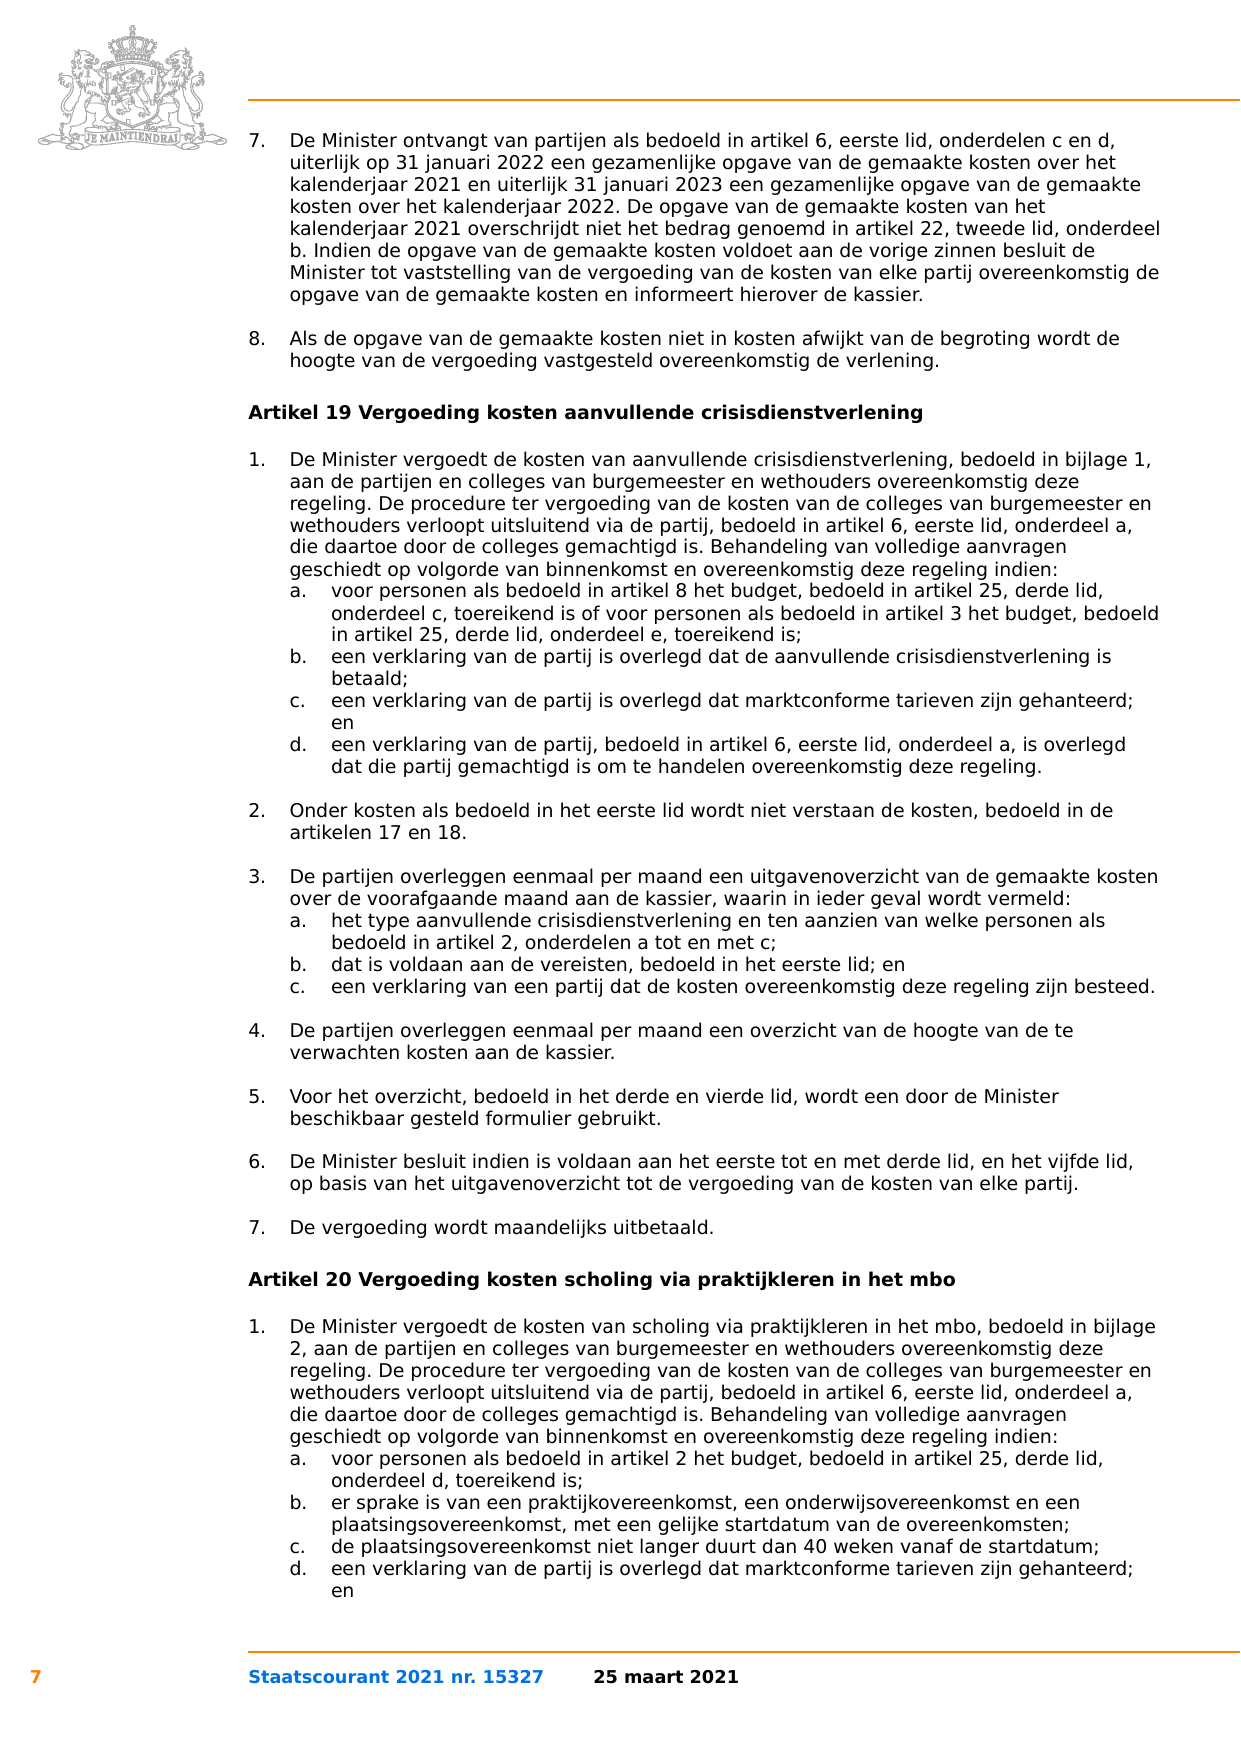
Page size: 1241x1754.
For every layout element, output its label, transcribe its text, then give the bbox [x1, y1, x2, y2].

text b. een verklaring van de partij is overlegd dat de aanvullende crisisdienstverlening is betaald; [289, 646, 1163, 690]
text c. een verklaring van een partij dat de kosten overeenkomstig deze regeling zijn besteed. [289, 976, 1163, 998]
subtitle Artikel 20 Vergoeding kosten scholing via praktijkleren in het mbo [248, 1269, 1163, 1291]
text c. de plaatsingsovereenkomst niet langer duurt dan 40 weken vanaf de startdatum; [289, 1536, 1163, 1558]
text a. het type aanvullende crisisdienstverlening en ten aanzien van welke personen als bedoeld in artikel 2, onderdelen a tot en met c; [289, 910, 1163, 954]
text 1. De Minister vergoedt de kosten van scholing via praktijkleren in het mbo, bedoeld in bijlage 2, aan de partijen en colleges van burgemeester en wethouders overeenkomstig deze regeling. De procedure ter vergoeding van de kosten van de colleges van burgemeester en wethouders verloopt uitsluitend via de partij, bedoeld in artikel 6, eerste lid, onderdeel a, die daartoe door de colleges gemachtigd is. Behandeling van volledige aanvragen geschiedt op volgorde van binnenkomst en overeenkomstig deze regeling indien: [248, 1316, 1163, 1448]
text 3. De partijen overleggen eenmaal per maand een uitgavenoverzicht van de gemaakte kosten over de voorafgaande maand aan de kassier, waarin in ieder geval wordt vermeld: [248, 866, 1163, 910]
text 8. Als de opgave van de gemaakte kosten niet in kosten afwijkt van de begroting wordt de hoogte van de vergoeding vastgesteld overeenkomstig de verlening. [248, 328, 1163, 372]
text d. een verklaring van de partij is overlegd dat marktconforme tarieven zijn gehanteerd; en [289, 1558, 1163, 1602]
text 5. Voor het overzicht, bedoeld in het derde en vierde lid, wordt een door de Minister beschikbaar gesteld formulier gebruikt. [248, 1086, 1163, 1129]
text d. een verklaring van de partij, bedoeld in artikel 6, eerste lid, onderdeel a, is overlegd dat die partij gemachtigd is om te handelen overeenkomstig deze regeling. [289, 734, 1163, 778]
text b. er sprake is van een praktijkovereenkomst, een onderwijsovereenkomst en een plaatsingsovereenkomst, met een gelijke startdatum van de overeenkomsten; [289, 1492, 1163, 1536]
text 6. De Minister besluit indien is voldaan aan het eerste tot en met derde lid, en het vijfde lid, op basis van het uitgavenoverzicht tot de vergoeding van de kosten van elke partij. [248, 1151, 1163, 1195]
text a. voor personen als bedoeld in artikel 8 het budget, bedoeld in artikel 25, derde lid, onderdeel c, toereikend is of voor personen als bedoeld in artikel 3 het budget, bedoeld in artikel 25, derde lid, onderdeel e, toereikend is; [289, 580, 1163, 646]
text 7. De Minister ontvangt van partijen als bedoeld in artikel 6, eerste lid, onderdelen c en d, uiterlijk op 31 januari 2022 een gezamenlijke opgave van de gemaakte kosten over het kalenderjaar 2021 en uiterlijk 31 januari 2023 een gezamenlijke opgave van de gemaakte kosten over het kalenderjaar 2022. De opgave van de gemaakte kosten van het kalenderjaar 2021 overschrijdt niet het bedrag genoemd in artikel 22, tweede lid, onderdeel b. Indien de opgave van de gemaakte kosten voldoet aan de vorige zinnen besluit de Minister tot vaststelling van de vergoeding van de kosten van elke partij overeenkomstig de opgave van de gemaakte kosten en informeert hierover de kassier. [248, 130, 1163, 306]
text a. voor personen als bedoeld in artikel 2 het budget, bedoeld in artikel 25, derde lid, onderdeel d, toereikend is; [289, 1448, 1163, 1492]
text b. dat is voldaan aan de vereisten, bedoeld in het eerste lid; en [289, 954, 1163, 976]
text 2. Onder kosten als bedoeld in het eerste lid wordt niet verstaan de kosten, bedoeld in de artikelen 17 en 18. [248, 800, 1163, 844]
text c. een verklaring van de partij is overlegd dat marktconforme tarieven zijn gehanteerd; en [289, 690, 1163, 734]
text 1. De Minister vergoedt de kosten van aanvullende crisisdienstverlening, bedoeld in bijlage 1, aan de partijen en colleges van burgemeester en wethouders overeenkomstig deze regeling. De procedure ter vergoeding van de kosten van de colleges van burgemeester en wethouders verloopt uitsluitend via de partij, bedoeld in artikel 6, eerste lid, onderdeel a, die daartoe door de colleges gemachtigd is. Behandeling van volledige aanvragen geschiedt op volgorde van binnenkomst en overeenkomstig deze regeling indien: [248, 448, 1163, 580]
picture [38, 25, 227, 150]
subtitle Artikel 19 Vergoeding kosten aanvullende crisisdienstverlening [248, 402, 1163, 423]
text 7. De vergoeding wordt maandelijks uitbetaald. [248, 1217, 1163, 1239]
text 4. De partijen overleggen eenmaal per maand een overzicht van de hoogte van de te verwachten kosten aan de kassier. [248, 1020, 1163, 1064]
